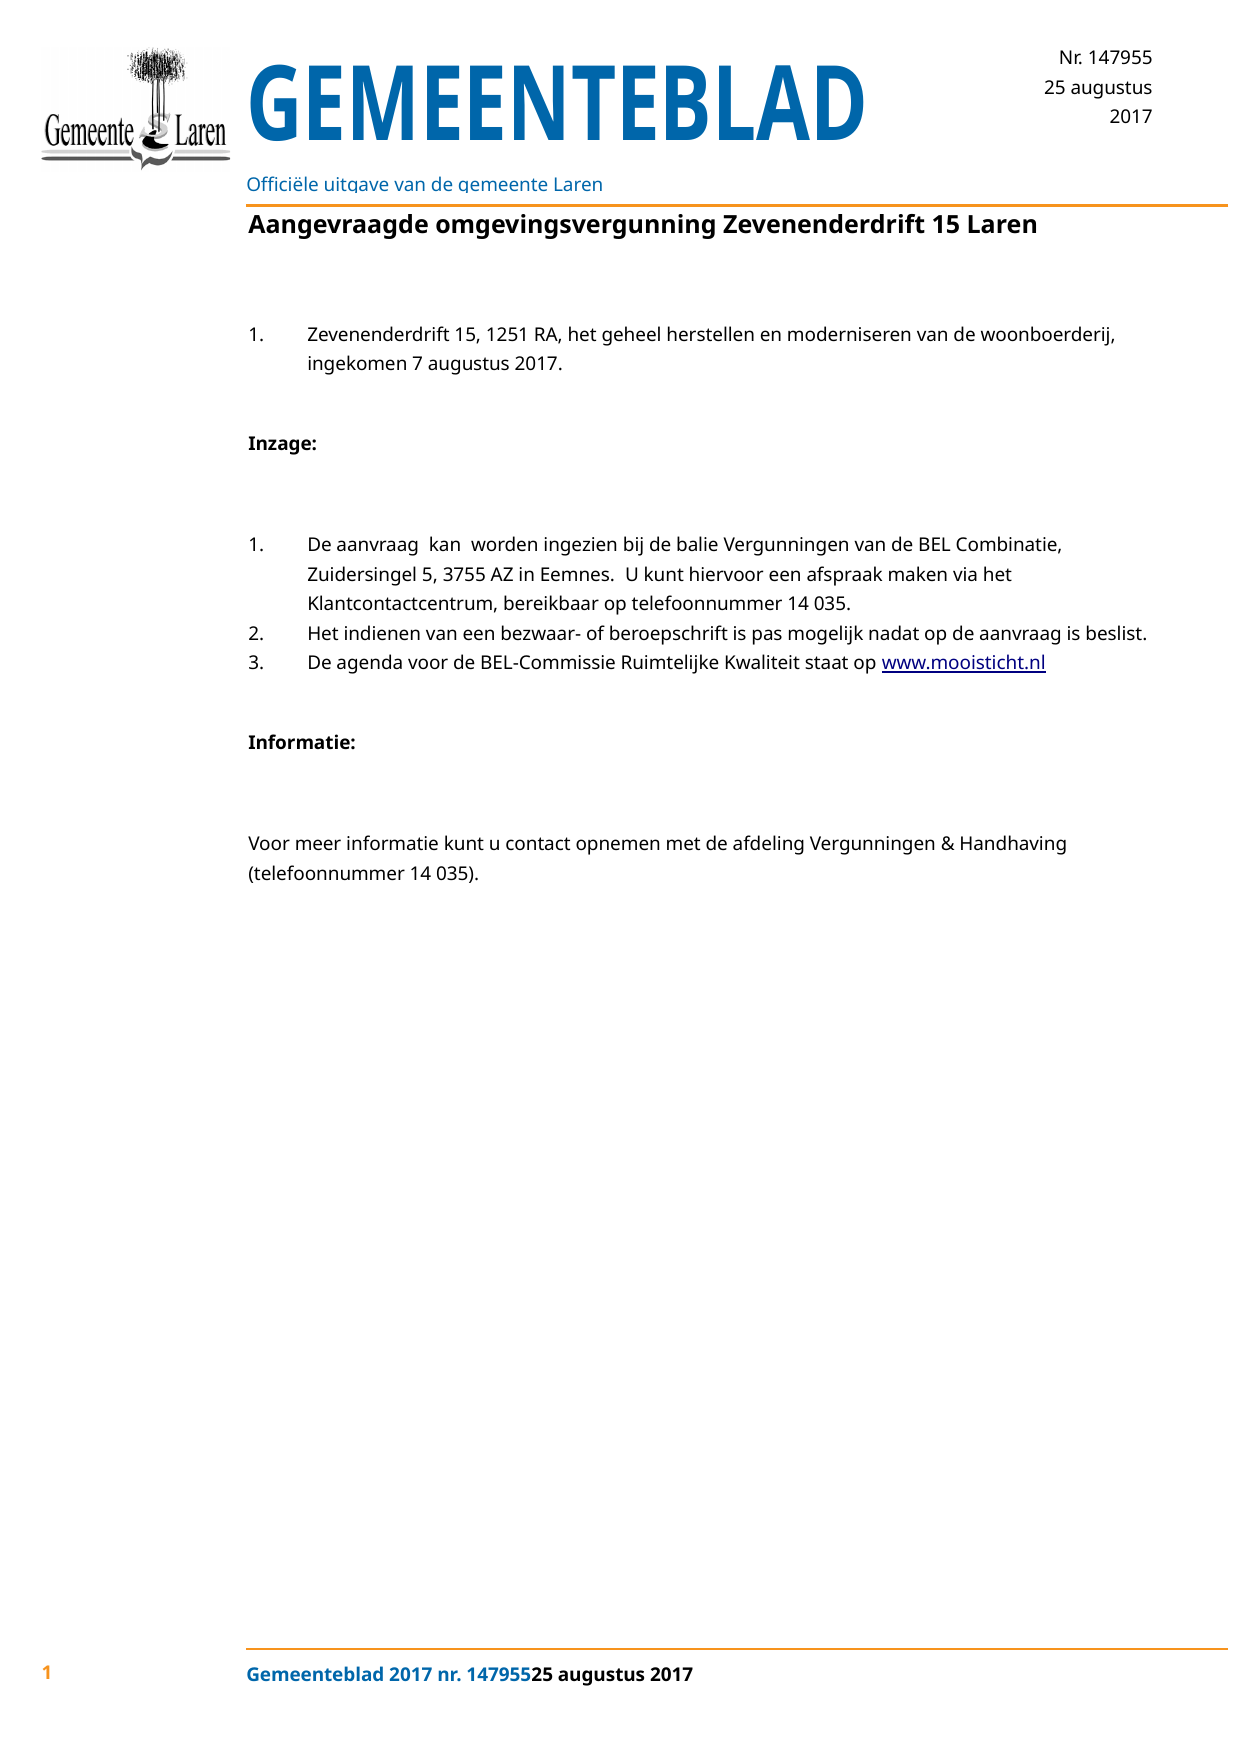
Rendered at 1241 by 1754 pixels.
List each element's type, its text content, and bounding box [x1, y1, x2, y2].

list Het indienen van een bezwaar- of beroepschrift is pas mogelijk nadat op de aanvraag is beslist. [248, 620, 1152, 646]
list De agenda voor de BEL-Commissie Ruimtelijke Kwaliteit staat op www.mooisticht.nl [248, 649, 1152, 675]
picture [41, 47, 231, 172]
text Informatie: [248, 729, 1152, 755]
text Voor meer informatie kunt u contact opnemen met de afdeling Vergunningen & Handhaving (telefoonnummer 14 035). [248, 830, 1152, 886]
list De aanvraag kan worden ingezien bij de balie Vergunningen van de BEL Combinatie, Zuidersingel 5, 3755 AZ in Eemnes. U kunt hiervoor een afspraak maken via het Klantcontactcentrum, bereikbaar op telefoonnummer 14 035. [248, 531, 1152, 616]
text Aangevraagde omgevingsvergunning Zevenenderdrift 15 Laren [248, 207, 1152, 241]
text Inzage: [248, 430, 1152, 456]
list Zevenenderdrift 15, 1251 RA, het geheel herstellen en moderniseren van de woonboerderij, ingekomen 7 augustus 2017. [248, 321, 1152, 376]
